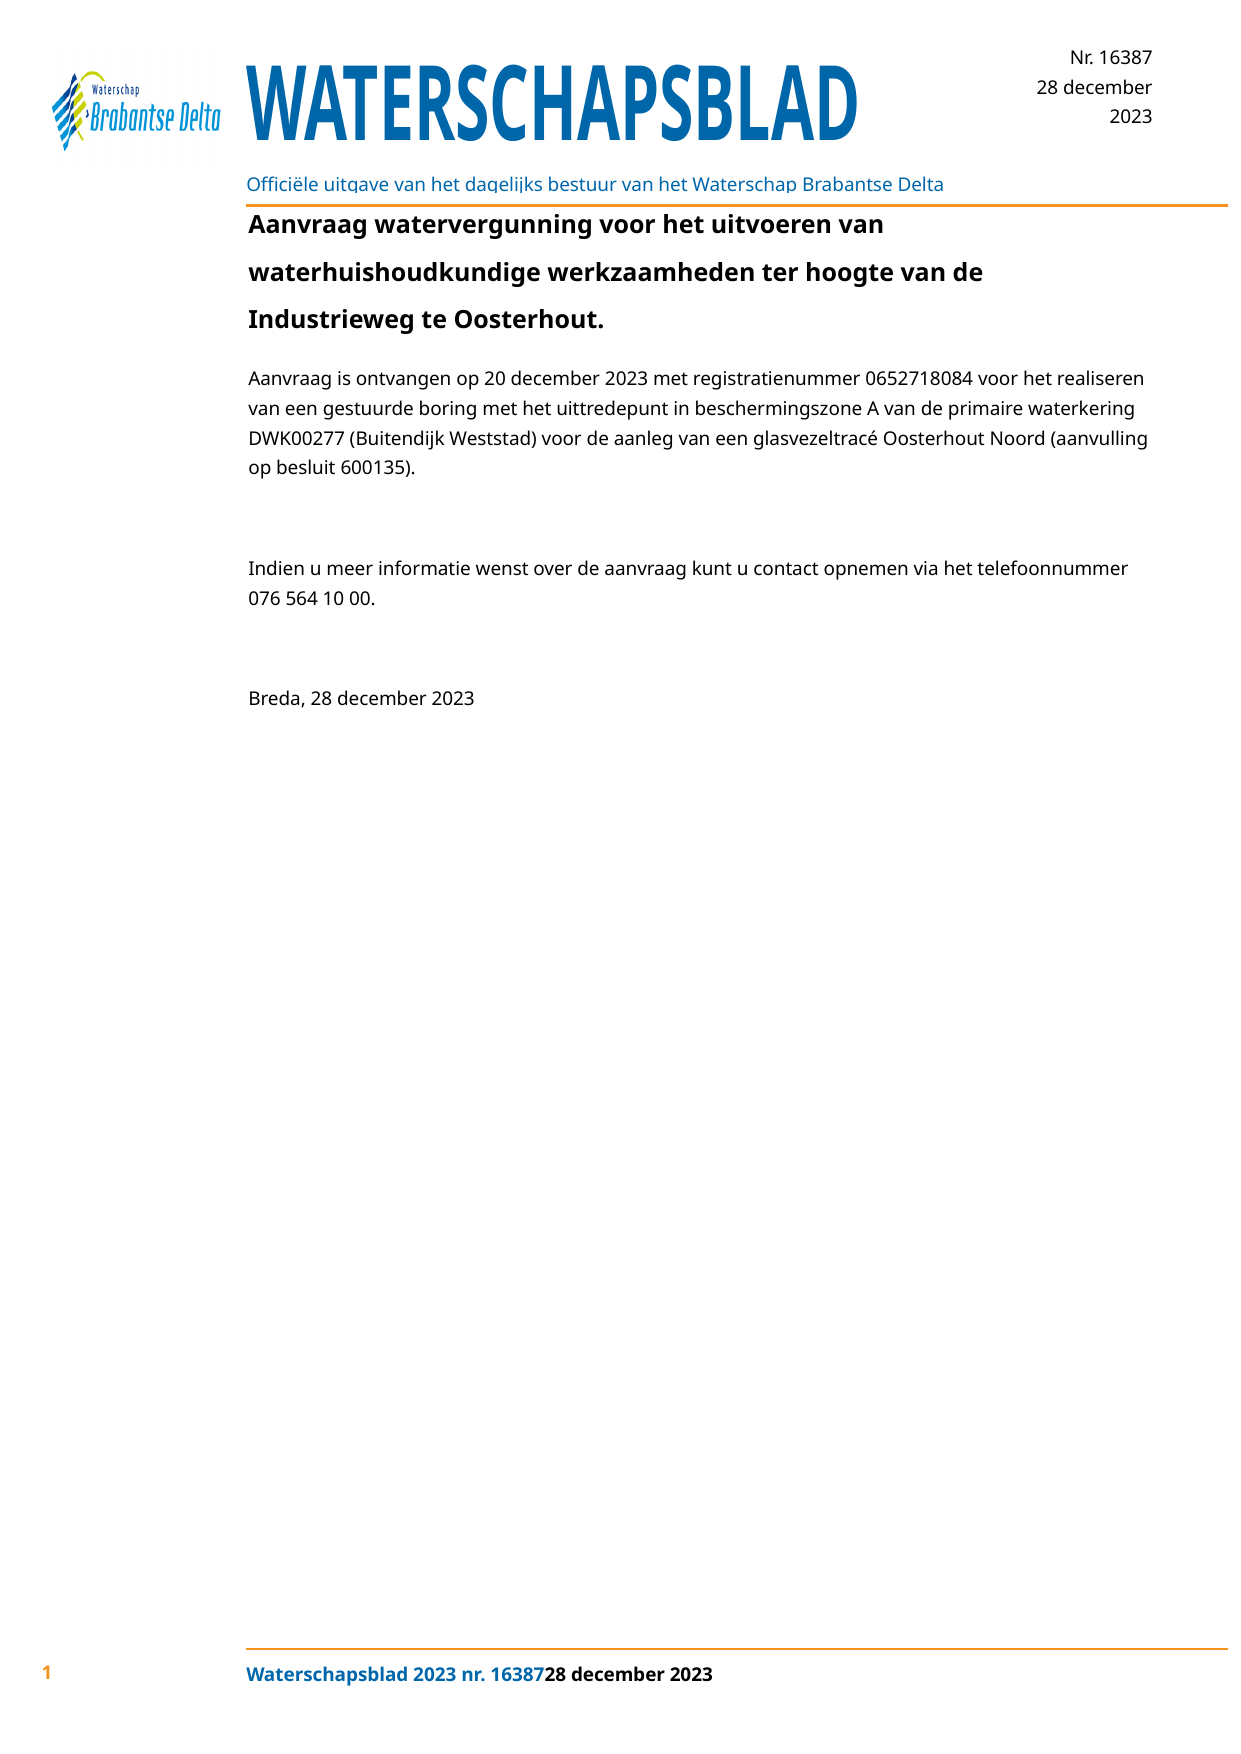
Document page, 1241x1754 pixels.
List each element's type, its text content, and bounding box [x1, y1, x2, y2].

text Aanvraag watervergunning voor het uitvoeren van waterhuishoudkundige werkzaamheden ter hoogte van de Industrieweg te Oosterhout. [248, 207, 1152, 336]
picture [41, 47, 231, 172]
text Breda, 28 december 2023 [248, 686, 1152, 711]
text Aanvraag is ontvangen op 20 december 2023 met registratienummer 0652718084 voor het realiseren van een gestuurde boring met het uittredepunt in beschermingszone A van de primaire waterkering DWK00277 (Buitendijk Weststad) voor de aanleg van een glasvezeltracé Oosterhout Noord (aanvulling op besluit 600135). [248, 366, 1152, 480]
text Indien u meer informatie wenst over de aanvraag kunt u contact opnemen via het telefoonnummer 076 564 10 00. [248, 555, 1152, 610]
